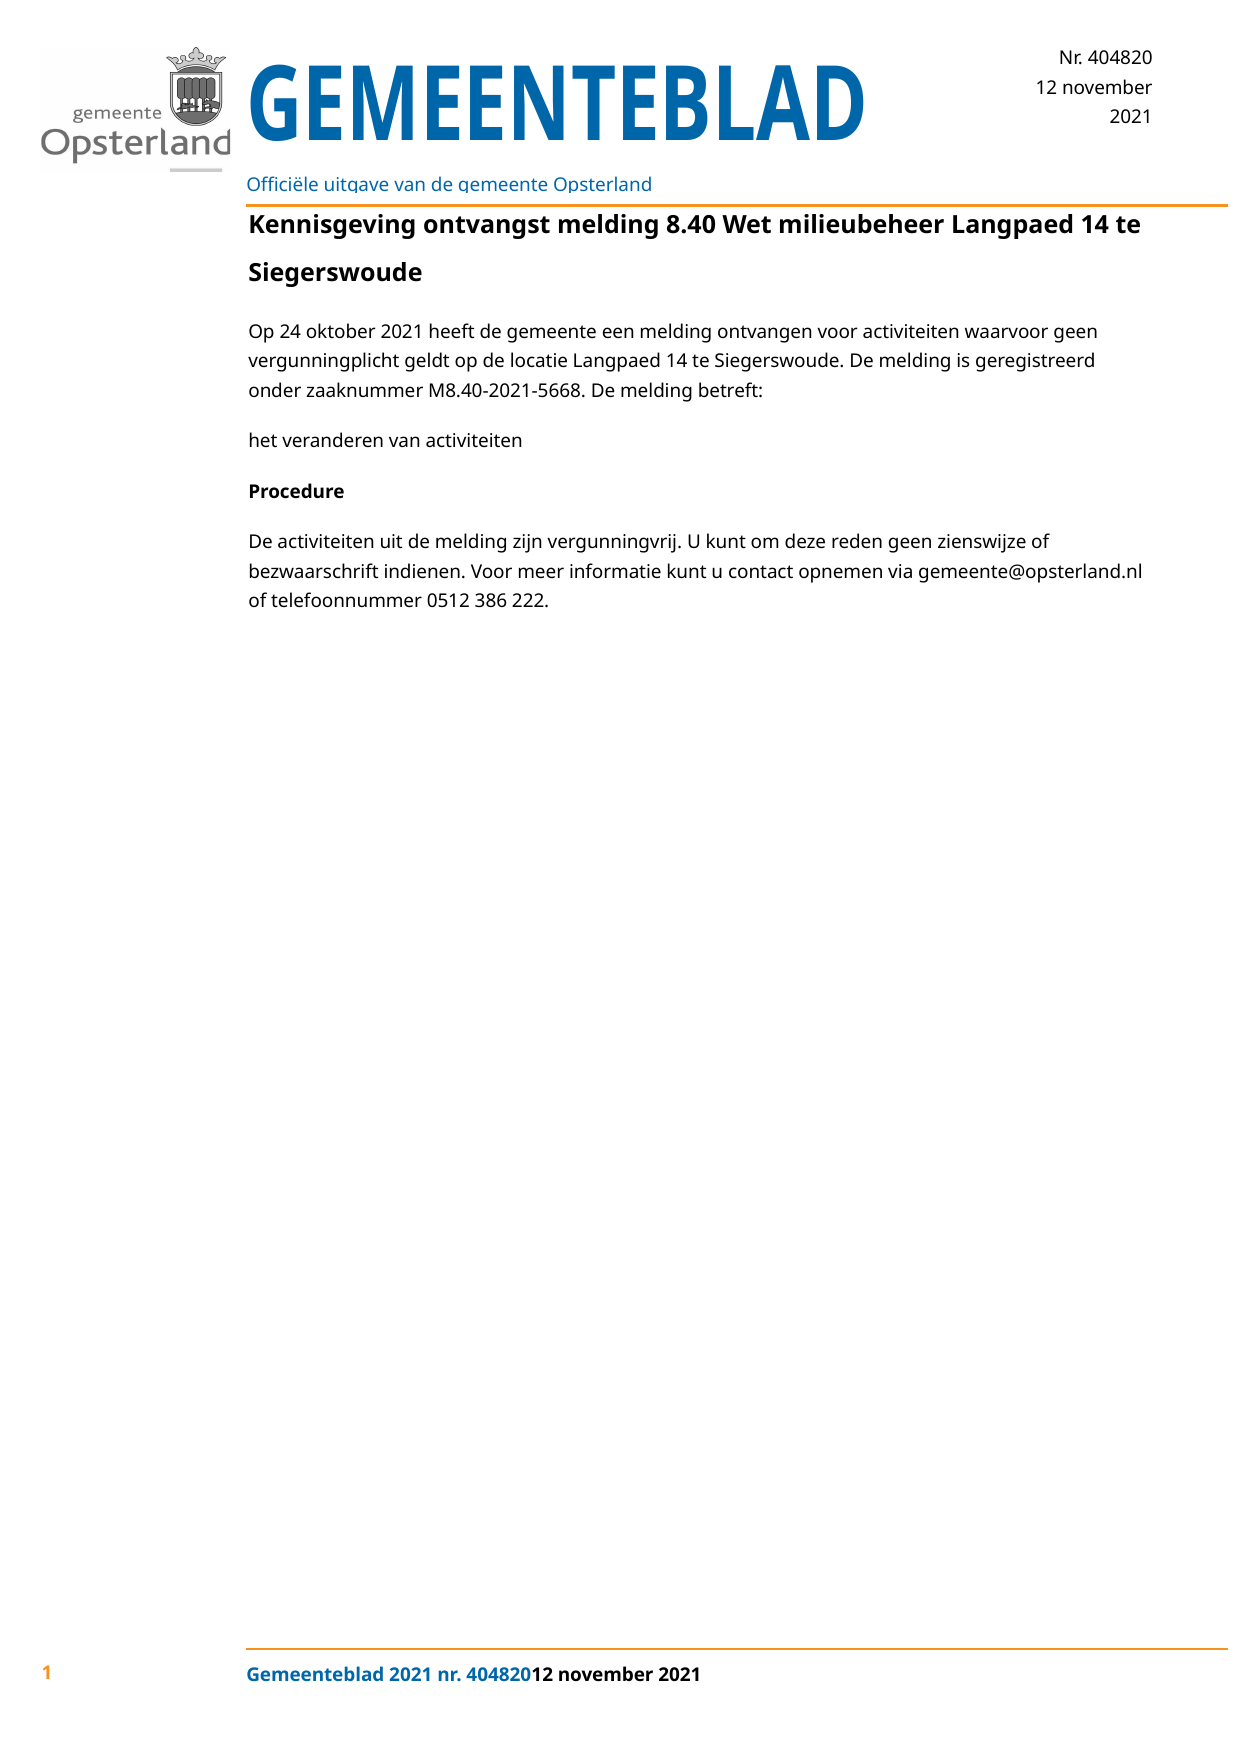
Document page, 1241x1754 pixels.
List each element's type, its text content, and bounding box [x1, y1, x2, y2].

text Procedure [248, 478, 1152, 504]
text De activiteiten uit de melding zijn vergunningvrij. U kunt om deze reden geen zienswijze of bezwaarschrift indienen. Voor meer informatie kunt u contact opnemen via gemeente@opsterland.nl of telefoonnummer 0512 386 222. [248, 528, 1152, 613]
text Kennisgeving ontvangst melding 8.40 Wet milieubeheer Langpaed 14 te Siegerswoude [248, 207, 1152, 288]
picture [41, 47, 231, 172]
text het veranderen van activiteiten [248, 427, 1152, 453]
text Op 24 oktober 2021 heeft de gemeente een melding ontvangen voor activiteiten waarvoor geen vergunningplicht geldt op de locatie Langpaed 14 te Siegerswoude. De melding is geregistreerd onder zaaknummer M8.40-2021-5668. De melding betreft: [248, 318, 1152, 403]
